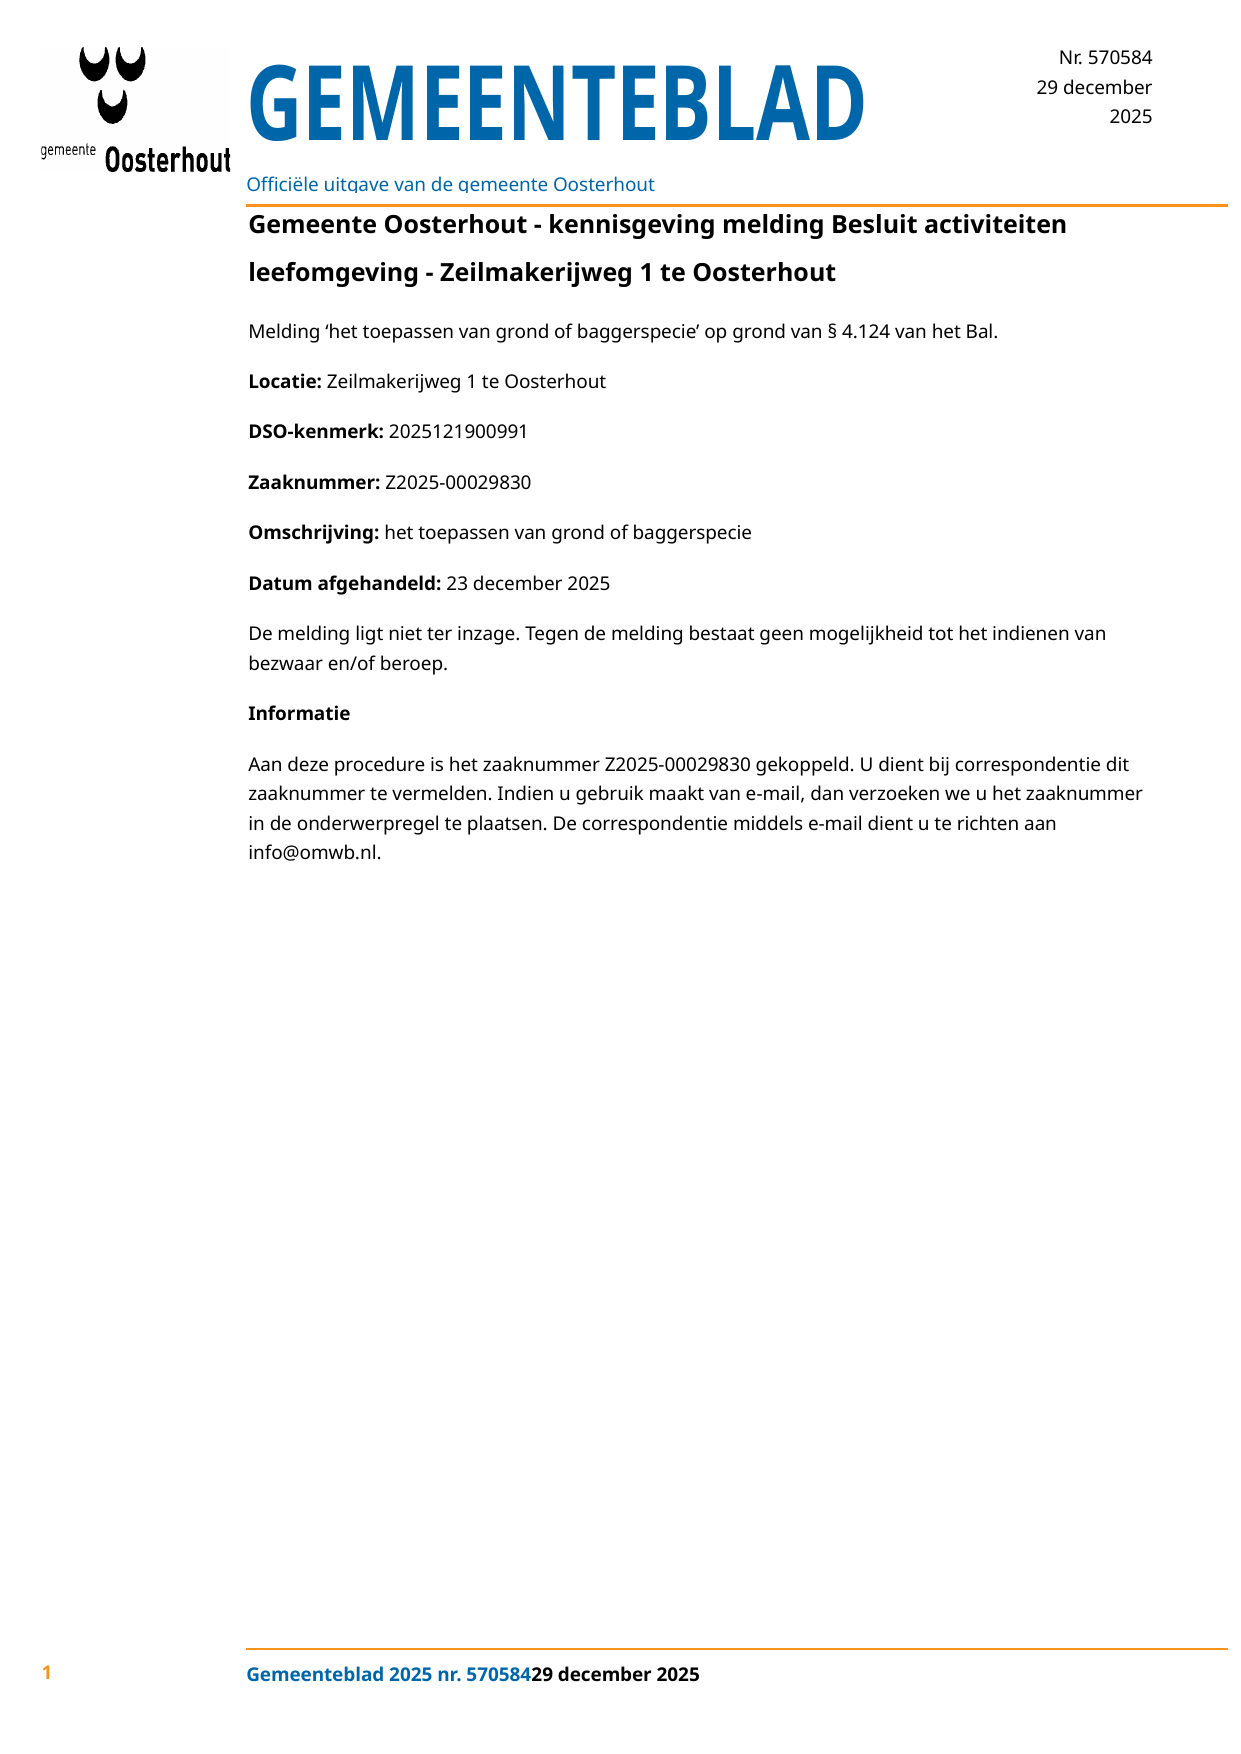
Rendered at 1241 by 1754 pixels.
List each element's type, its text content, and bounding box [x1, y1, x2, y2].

picture [41, 47, 231, 172]
text De melding ligt niet ter inzage. Tegen de melding bestaat geen mogelijkheid tot het indienen van bezwaar en/of beroep. [248, 620, 1152, 676]
text Omschrijving: het toepassen van grond of baggerspecie [248, 519, 1152, 545]
text Gemeente Oosterhout - kennisgeving melding Besluit activiteiten leefomgeving - Zeilmakerijweg 1 te Oosterhout [248, 207, 1152, 288]
text Informatie [248, 700, 1152, 726]
text Datum afgehandeld: 23 december 2025 [248, 570, 1152, 596]
text Zaaknummer: Z2025-00029830 [248, 469, 1152, 495]
text Aan deze procedure is het zaaknummer Z2025-00029830 gekoppeld. U dient bij correspondentie dit zaaknummer te vermelden. Indien u gebruik maakt van e-mail, dan verzoeken we u het zaaknummer in de onderwerpregel te plaatsen. De correspondentie middels e-mail dient u te richten aan info@omwb.nl. [248, 751, 1152, 865]
text Melding ‘het toepassen van grond of baggerspecie’ op grond van § 4.124 van het Bal. [248, 318, 1152, 344]
text Locatie: Zeilmakerijweg 1 te Oosterhout [248, 368, 1152, 394]
text DSO-kenmerk: 2025121900991 [248, 419, 1152, 444]
